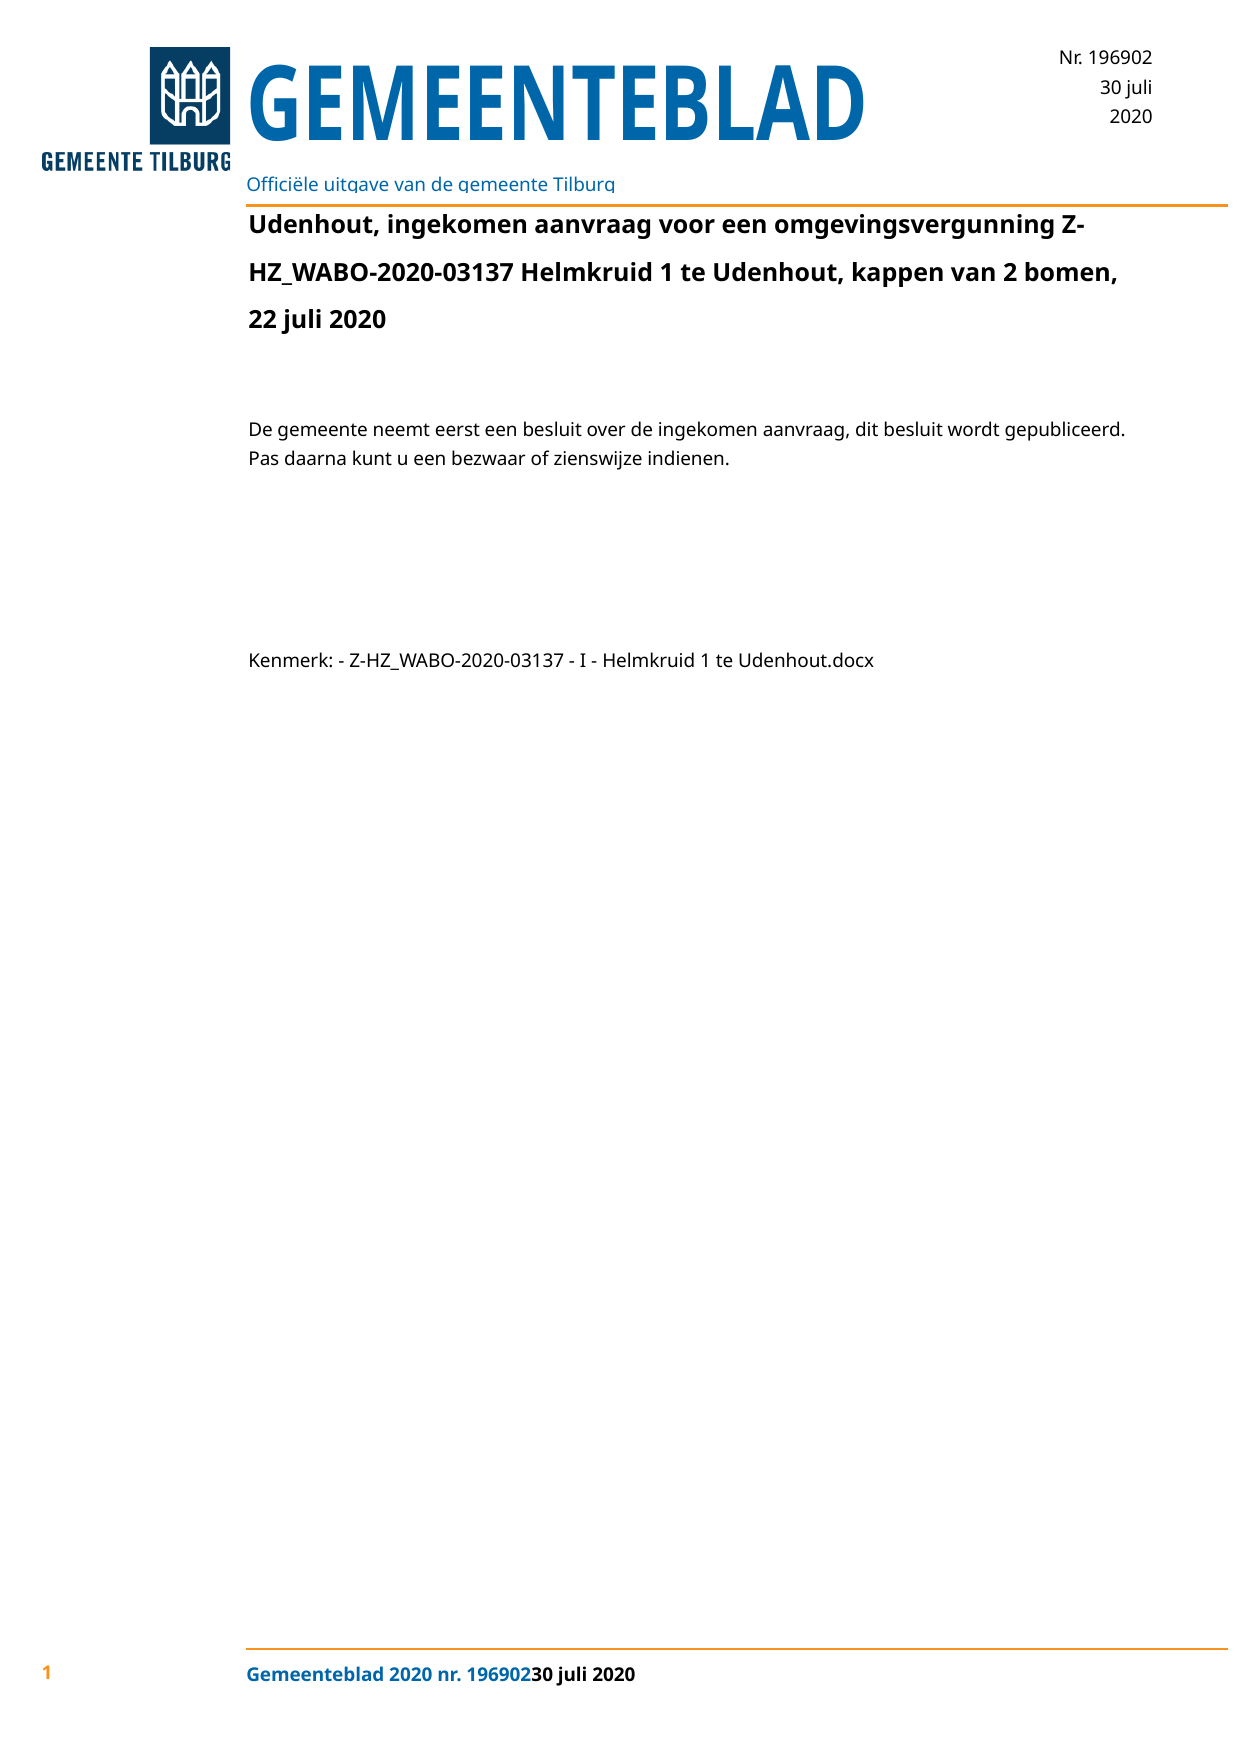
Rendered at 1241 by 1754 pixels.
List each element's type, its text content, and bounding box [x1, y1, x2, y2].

text Kenmerk: - Z-HZ_WABO-2020-03137 - I - Helmkruid 1 te Udenhout.docx [248, 647, 1152, 673]
text Udenhout, ingekomen aanvraag voor een omgevingsvergunning Z-HZ_WABO-2020-03137 Helmkruid 1 te Udenhout, kappen van 2 bomen, 22 juli 2020 [248, 207, 1152, 336]
text De gemeente neemt eerst een besluit over de ingekomen aanvraag, dit besluit wordt gepubliceerd. Pas daarna kunt u een bezwaar of zienswijze indienen. [248, 416, 1152, 471]
picture [41, 47, 231, 172]
